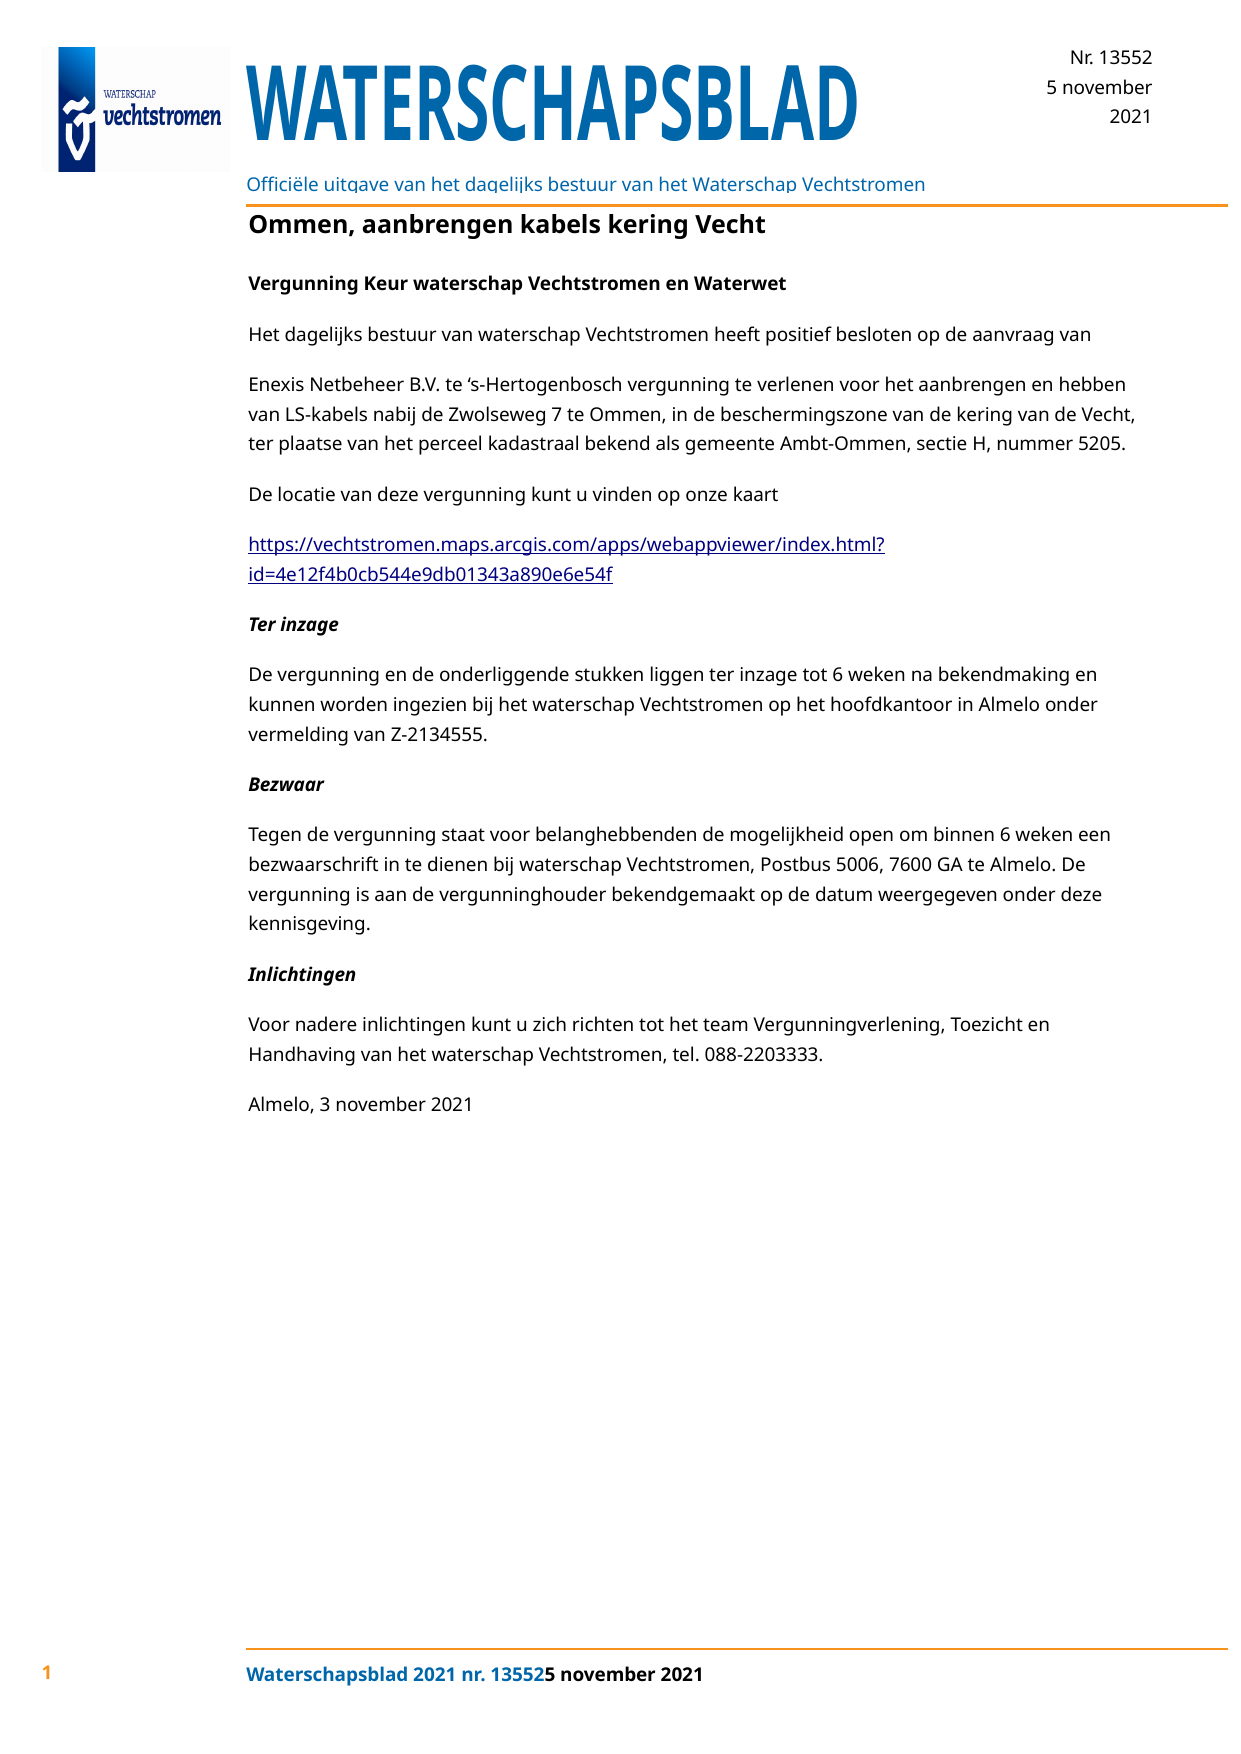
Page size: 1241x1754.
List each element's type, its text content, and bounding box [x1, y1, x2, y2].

text Tegen de vergunning staat voor belanghebbenden de mogelijkheid open om binnen 6 weken een bezwaarschrift in te dienen bij waterschap Vechtstromen, Postbus 5006, 7600 GA te Almelo. De vergunning is aan de vergunninghouder bekendgemaakt op de datum weergegeven onder deze kennisgeving. [248, 822, 1152, 936]
text Ommen, aanbrengen kabels kering Vecht [248, 207, 1152, 241]
text Inlichtingen [248, 961, 1152, 986]
text Almelo, 3 november 2021 [248, 1091, 1152, 1117]
picture [41, 47, 231, 172]
text Bezwaar [248, 771, 1152, 797]
text Het dagelijks bestuur van waterschap Vechtstromen heeft positief besloten op de aanvraag van [248, 321, 1152, 346]
text Vergunning Keur waterschap Vechtstromen en Waterwet [248, 270, 1152, 296]
text Ter inzage [248, 611, 1152, 637]
text Enexis Netbeheer B.V. te ‘s-Hertogenbosch vergunning te verlenen voor het aanbrengen en hebben van LS-kabels nabij de Zwolseweg 7 te Ommen, in de beschermingszone van de kering van de Vecht, ter plaatse van het perceel kadastraal bekend als gemeente Ambt-Ommen, sectie H, nummer 5205. [248, 371, 1152, 456]
text De vergunning en de onderliggende stukken liggen ter inzage tot 6 weken na bekendmaking en kunnen worden ingezien bij het waterschap Vechtstromen op het hoofdkantoor in Almelo onder vermelding van Z-2134555. [248, 662, 1152, 746]
text https://vechtstromen.maps.arcgis.com/apps/webappviewer/index.html?id=4e12f4b0cb544e9db01343a890e6e54f [248, 531, 1152, 586]
text De locatie van deze vergunning kunt u vinden op onze kaart [248, 481, 1152, 506]
text Voor nadere inlichtingen kunt u zich richten tot het team Vergunningverlening, Toezicht en Handhaving van het waterschap Vechtstromen, tel. 088-2203333. [248, 1011, 1152, 1066]
